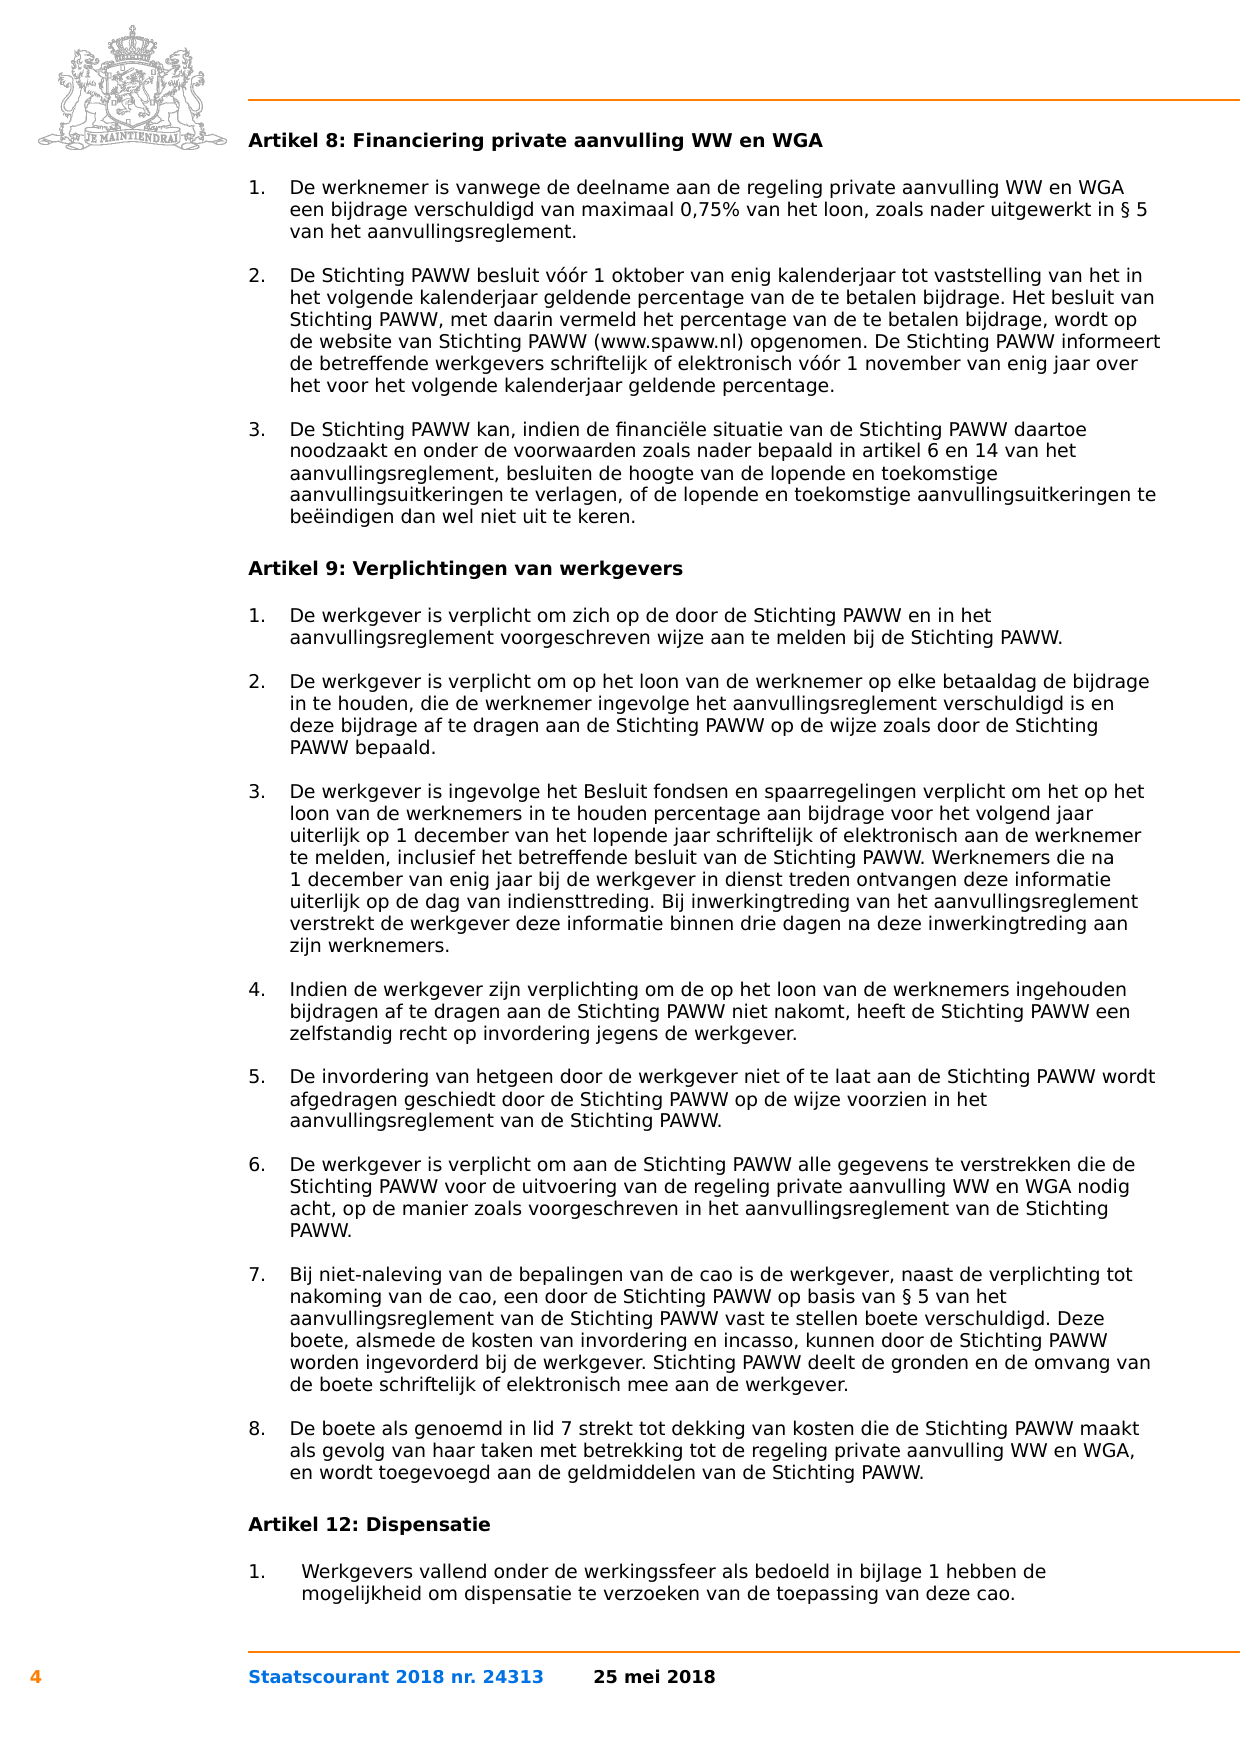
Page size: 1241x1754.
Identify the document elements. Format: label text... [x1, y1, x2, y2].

subtitle Artikel 8: Financiering private aanvulling WW en WGA [248, 130, 1163, 152]
text 1. Werkgevers vallend onder de werkingssfeer als bedoeld in bijlage 1 hebben de mogelijkheid om dispensatie te verzoeken van de toepassing van deze cao. [248, 1561, 1163, 1605]
text 1. De werknemer is vanwege de deelname aan de regeling private aanvulling WW en WGA een bijdrage verschuldigd van maximaal 0,75% van het loon, zoals nader uitgewerkt in § 5 van het aanvullingsreglement. [248, 177, 1163, 243]
text 3. De werkgever is ingevolge het Besluit fondsen en spaarregelingen verplicht om het op het loon van de werknemers in te houden percentage aan bijdrage voor het volgend jaar uiterlijk op 1 december van het lopende jaar schriftelijk of elektronisch aan de werknemer te melden, inclusief het betreffende besluit van de Stichting PAWW. Werknemers die na 1 december van enig jaar bij de werkgever in dienst treden ontvangen deze informatie uiterlijk op de dag van indiensttreding. Bij inwerkingtreding van het aanvullingsreglement verstrekt de werkgever deze informatie binnen drie dagen na deze inwerkingtreding aan zijn werknemers. [248, 781, 1163, 957]
text 5. De invordering van hetgeen door de werkgever niet of te laat aan de Stichting PAWW wordt afgedragen geschiedt door de Stichting PAWW op de wijze voorzien in het aanvullingsreglement van de Stichting PAWW. [248, 1066, 1163, 1132]
text 2. De werkgever is verplicht om op het loon van de werknemer op elke betaaldag de bijdrage in te houden, die de werknemer ingevolge het aanvullingsreglement verschuldigd is en deze bijdrage af te dragen aan de Stichting PAWW op de wijze zoals door de Stichting PAWW bepaald. [248, 671, 1163, 759]
text 8. De boete als genoemd in lid 7 strekt tot dekking van kosten die de Stichting PAWW maakt als gevolg van haar taken met betrekking tot de regeling private aanvulling WW en WGA, en wordt toegevoegd aan de geldmiddelen van de Stichting PAWW. [248, 1418, 1163, 1484]
text 3. De Stichting PAWW kan, indien de financiële situatie van de Stichting PAWW daartoe noodzaakt en onder de voorwaarden zoals nader bepaald in artikel 6 en 14 van het aanvullingsreglement, besluiten de hoogte van de lopende en toekomstige aanvullingsuitkeringen te verlagen, of de lopende en toekomstige aanvullingsuitkeringen te beëindigen dan wel niet uit te keren. [248, 418, 1163, 528]
text 1. De werkgever is verplicht om zich op de door de Stichting PAWW en in het aanvullingsreglement voorgeschreven wijze aan te melden bij de Stichting PAWW. [248, 605, 1163, 649]
picture [38, 25, 227, 150]
text 7. Bij niet-naleving van de bepalingen van de cao is de werkgever, naast de verplichting tot nakoming van de cao, een door de Stichting PAWW op basis van § 5 van het aanvullingsreglement van de Stichting PAWW vast te stellen boete verschuldigd. Deze boete, alsmede de kosten van invordering en incasso, kunnen door de Stichting PAWW worden ingevorderd bij de werkgever. Stichting PAWW deelt de gronden en de omvang van de boete schriftelijk of elektronisch mee aan de werkgever. [248, 1264, 1163, 1396]
text 4. Indien de werkgever zijn verplichting om de op het loon van de werknemers ingehouden bijdragen af te dragen aan de Stichting PAWW niet nakomt, heeft de Stichting PAWW een zelfstandig recht op invordering jegens de werkgever. [248, 979, 1163, 1044]
text 2. De Stichting PAWW besluit vóór 1 oktober van enig kalenderjaar tot vaststelling van het in het volgende kalenderjaar geldende percentage van de te betalen bijdrage. Het besluit van Stichting PAWW, met daarin vermeld het percentage van de te betalen bijdrage, wordt op de website van Stichting PAWW (www.spaww.nl) opgenomen. De Stichting PAWW informeert de betreffende werkgevers schriftelijk of elektronisch vóór 1 november van enig jaar over het voor het volgende kalenderjaar geldende percentage. [248, 265, 1163, 397]
text 6. De werkgever is verplicht om aan de Stichting PAWW alle gegevens te verstrekken die de Stichting PAWW voor de uitvoering van de regeling private aanvulling WW en WGA nodig acht, op de manier zoals voorgeschreven in het aanvullingsreglement van de Stichting PAWW. [248, 1154, 1163, 1242]
subtitle Artikel 9: Verplichtingen van werkgevers [248, 558, 1163, 580]
subtitle Artikel 12: Dispensatie [248, 1514, 1163, 1536]
